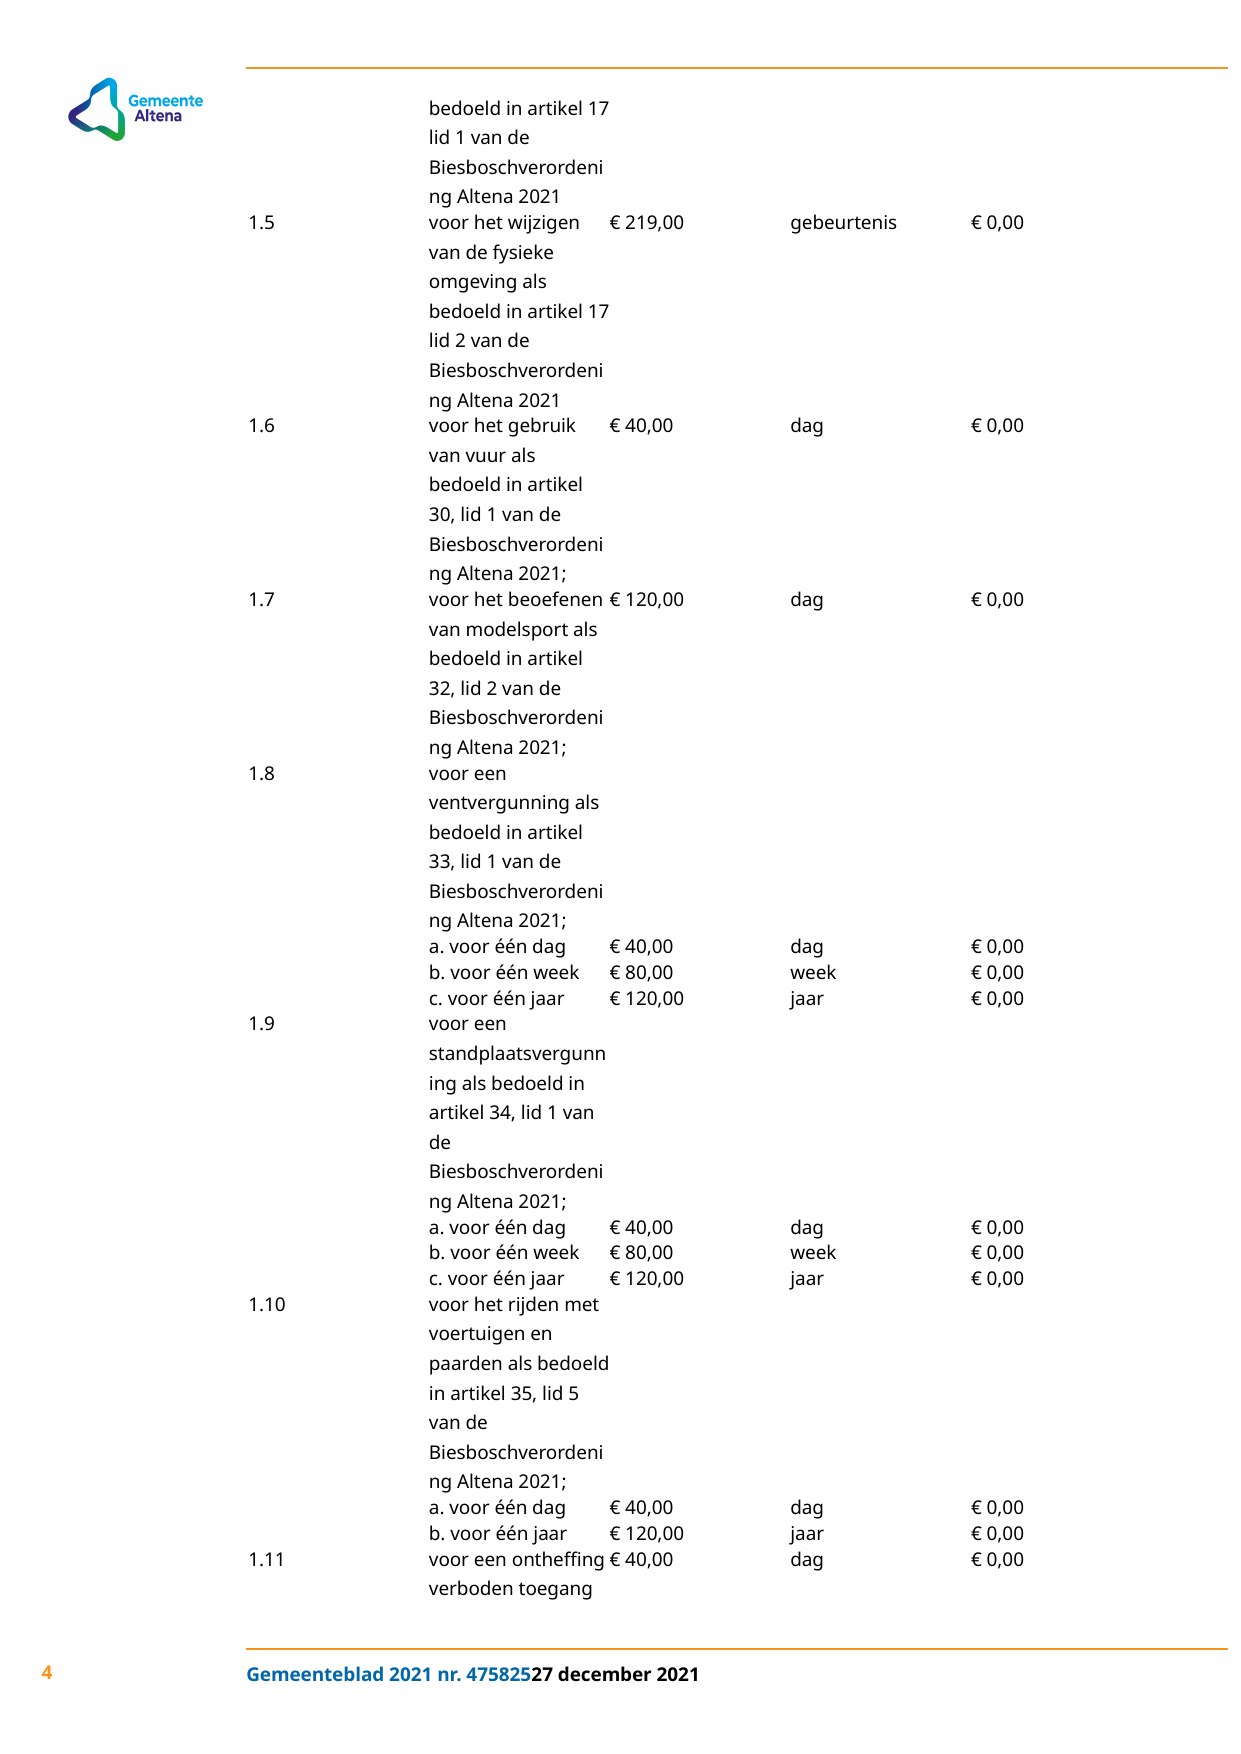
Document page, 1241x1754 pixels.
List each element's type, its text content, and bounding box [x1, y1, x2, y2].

table_cell dag [790, 934, 971, 959]
table_cell c. voor één jaar [429, 985, 609, 1011]
table_cell € 120,00 [609, 985, 790, 1011]
table_cell voor het wijzigen van de fysieke omgeving als bedoeld in artikel 17 lid 2 van de Biesboschverordening Altena 2021 [429, 209, 609, 412]
table_cell jaar [790, 1520, 971, 1546]
table_cell € 40,00 [609, 1494, 790, 1520]
table_cell € 0,00 [971, 985, 1152, 1011]
table_cell € 80,00 [609, 959, 790, 985]
picture [41, 47, 231, 172]
table_cell b. voor één week [429, 1240, 609, 1265]
table_cell 1.7 [248, 586, 429, 760]
table_cell € 0,00 [971, 413, 1152, 586]
table_cell [790, 1291, 971, 1494]
table_cell voor een standplaatsvergunning als bedoeld in artikel 34, lid 1 van de Biesboschverordening Altena 2021; [429, 1011, 609, 1214]
table_cell € 0,00 [971, 934, 1152, 959]
table_cell € 40,00 [609, 1214, 790, 1239]
table_cell [971, 1011, 1152, 1214]
table_cell voor een ventvergunning als bedoeld in artikel 33, lid 1 van de Biesboschverordening Altena 2021; [429, 760, 609, 933]
table_cell [248, 1265, 429, 1291]
table_cell [248, 934, 429, 959]
table_cell € 0,00 [971, 209, 1152, 412]
table_cell [790, 760, 971, 933]
table_cell € 219,00 [609, 209, 790, 412]
table_cell € 0,00 [971, 1520, 1152, 1546]
table_cell [248, 1240, 429, 1265]
table_cell [248, 1520, 429, 1546]
table_cell € 0,00 [971, 1265, 1152, 1291]
table_cell a. voor één dag [429, 1214, 609, 1239]
table_cell [248, 1214, 429, 1239]
table_cell dag [790, 586, 971, 760]
table_cell week [790, 1240, 971, 1265]
table_cell b. voor één jaar [429, 1520, 609, 1546]
table_cell [248, 985, 429, 1011]
table_cell € 120,00 [609, 586, 790, 760]
table_cell gebeurtenis [790, 209, 971, 412]
table_cell voor het gebruik van vuur als bedoeld in artikel 30, lid 1 van de Biesboschverordening Altena 2021; [429, 413, 609, 586]
table_cell dag [790, 1494, 971, 1520]
table_cell 1.11 [248, 1546, 429, 1601]
table_cell € 40,00 [609, 934, 790, 959]
table_cell [609, 760, 790, 933]
table_cell 1.8 [248, 760, 429, 933]
table_cell € 0,00 [971, 959, 1152, 985]
table_cell week [790, 959, 971, 985]
table_cell [609, 1291, 790, 1494]
table_cell € 0,00 [971, 1240, 1152, 1265]
table_cell a. voor één dag [429, 934, 609, 959]
table_cell dag [790, 1214, 971, 1239]
table_cell € 0,00 [971, 586, 1152, 760]
table_cell € 120,00 [609, 1265, 790, 1291]
table_cell voor een ontheffing verboden toegang [429, 1546, 609, 1601]
table_cell bedoeld in artikel 17 lid 1 van de Biesboschverordening Altena 2021 [429, 95, 609, 209]
table_cell dag [790, 1546, 971, 1601]
table_cell [790, 1011, 971, 1214]
table_cell dag [790, 413, 971, 586]
table_cell [971, 95, 1152, 209]
table_cell [248, 95, 429, 209]
table_cell [971, 1291, 1152, 1494]
table_cell € 0,00 [971, 1494, 1152, 1520]
table_cell € 0,00 [971, 1546, 1152, 1601]
table_cell a. voor één dag [429, 1494, 609, 1520]
table_cell jaar [790, 985, 971, 1011]
table_cell [248, 959, 429, 985]
table_cell jaar [790, 1265, 971, 1291]
table_cell [790, 95, 971, 209]
table_cell 1.10 [248, 1291, 429, 1494]
table_cell [971, 760, 1152, 933]
table_cell [609, 1011, 790, 1214]
table_cell c. voor één jaar [429, 1265, 609, 1291]
table_cell 1.6 [248, 413, 429, 586]
table_cell € 120,00 [609, 1520, 790, 1546]
table_cell b. voor één week [429, 959, 609, 985]
table_cell voor het beoefenen van modelsport als bedoeld in artikel 32, lid 2 van de Biesboschverordening Altena 2021; [429, 586, 609, 760]
table_cell [248, 1494, 429, 1520]
table_cell € 0,00 [971, 1214, 1152, 1239]
table_cell [609, 95, 790, 209]
table_cell 1.5 [248, 209, 429, 412]
table_cell € 40,00 [609, 1546, 790, 1601]
table_cell voor het rijden met voertuigen en paarden als bedoeld in artikel 35, lid 5 van de Biesboschverordening Altena 2021; [429, 1291, 609, 1494]
table_cell 1.9 [248, 1011, 429, 1214]
table_cell € 40,00 [609, 413, 790, 586]
table_cell € 80,00 [609, 1240, 790, 1265]
